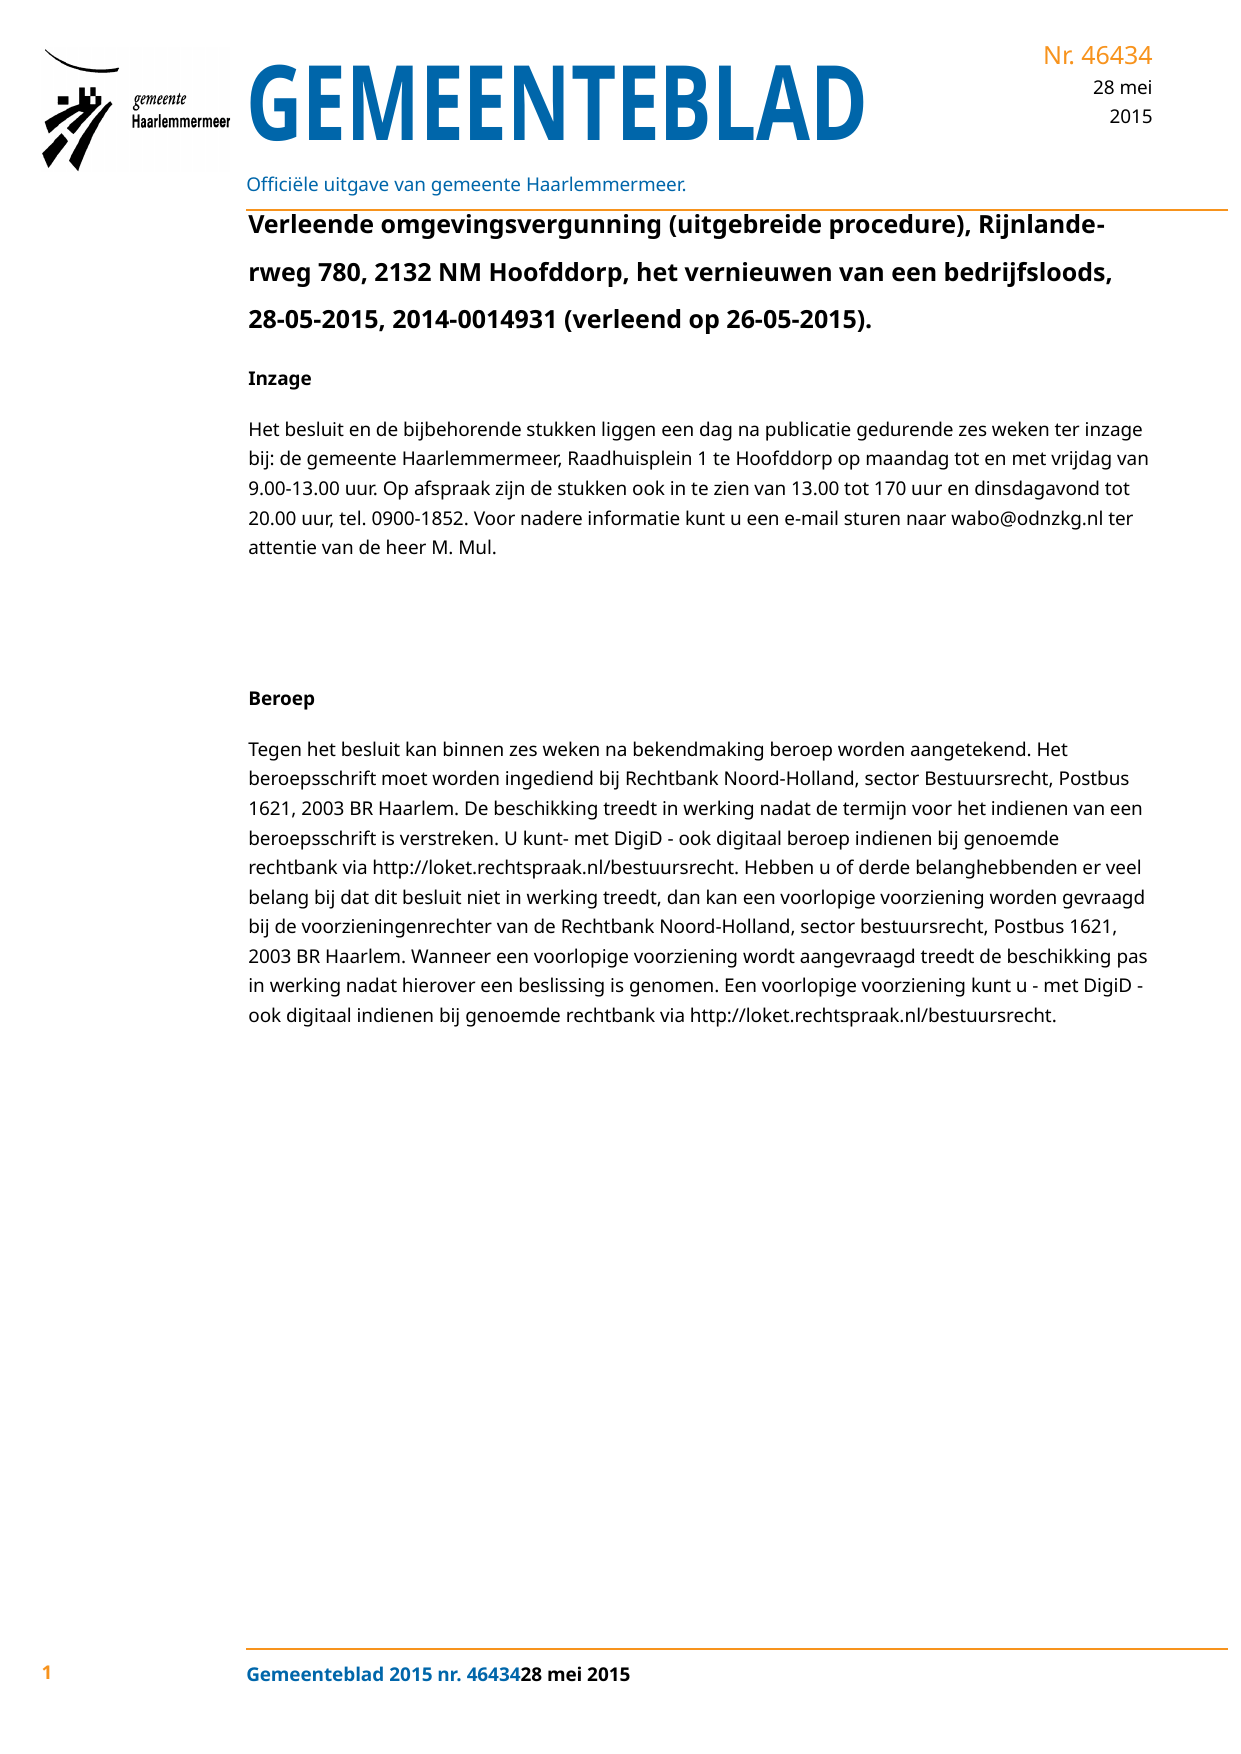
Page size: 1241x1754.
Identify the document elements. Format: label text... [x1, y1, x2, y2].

text Tegen het besluit kan binnen zes weken na bekendmaking beroep worden aangetekend. Het beroepsschrift moet worden ingediend bij Rechtbank Noord-Holland, sector Bestuursrecht, Postbus 1621, 2003 BR Haarlem. De beschikking treedt in werking nadat de termijn voor het indienen van een beroepsschrift is verstreken. U kunt- met DigiD - ook digitaal beroep indienen bij genoemde rechtbank via http://loket.rechtspraak.nl/bestuursrecht. Hebben u of derde belanghebbenden er veel belang bij dat dit besluit niet in werking treedt, dan kan een voorlopige voorziening worden gevraagd bij de voorzieningenrechter van de Rechtbank Noord-Holland, sector bestuursrecht, Postbus 1621, 2003 BR Haarlem. Wanneer een voorlopige voorziening wordt aangevraagd treedt de beschikking pas in werking nadat hierover een beslissing is genomen. Een voorlopige voorziening kunt u - met DigiD - ook digitaal indienen bij genoemde rechtbank via http://loket.rechtspraak.nl/bestuursrecht. [248, 736, 1152, 1028]
picture [41, 47, 231, 172]
text Inzage [248, 366, 1152, 391]
text Beroep [248, 686, 1152, 711]
text Het besluit en de bijbehorende stukken liggen een dag na publicatie gedurende zes weken ter inzage bij: de gemeente Haarlemmermeer, Raadhuisplein 1 te Hoofddorp op maandag tot en met vrijdag van 9.00-13.00 uur. Op afspraak zijn de stukken ook in te zien van 13.00 tot 170 uur en dinsdagavond tot 20.00 uur, tel. 0900-1852. Voor nadere informatie kunt u een e-mail sturen naar wabo@odnzkg.nl ter attentie van de heer M. Mul. [248, 416, 1152, 560]
text Verleende omgevingsvergunning (uitgebreide procedure), Rijnlande­rweg 780, 2132 NM Hoofddorp, het vernieuwen van een bedrijfsloods, 28-05-2015, 2014-0014931 (verleend op 26-05-2015). [248, 211, 1152, 336]
